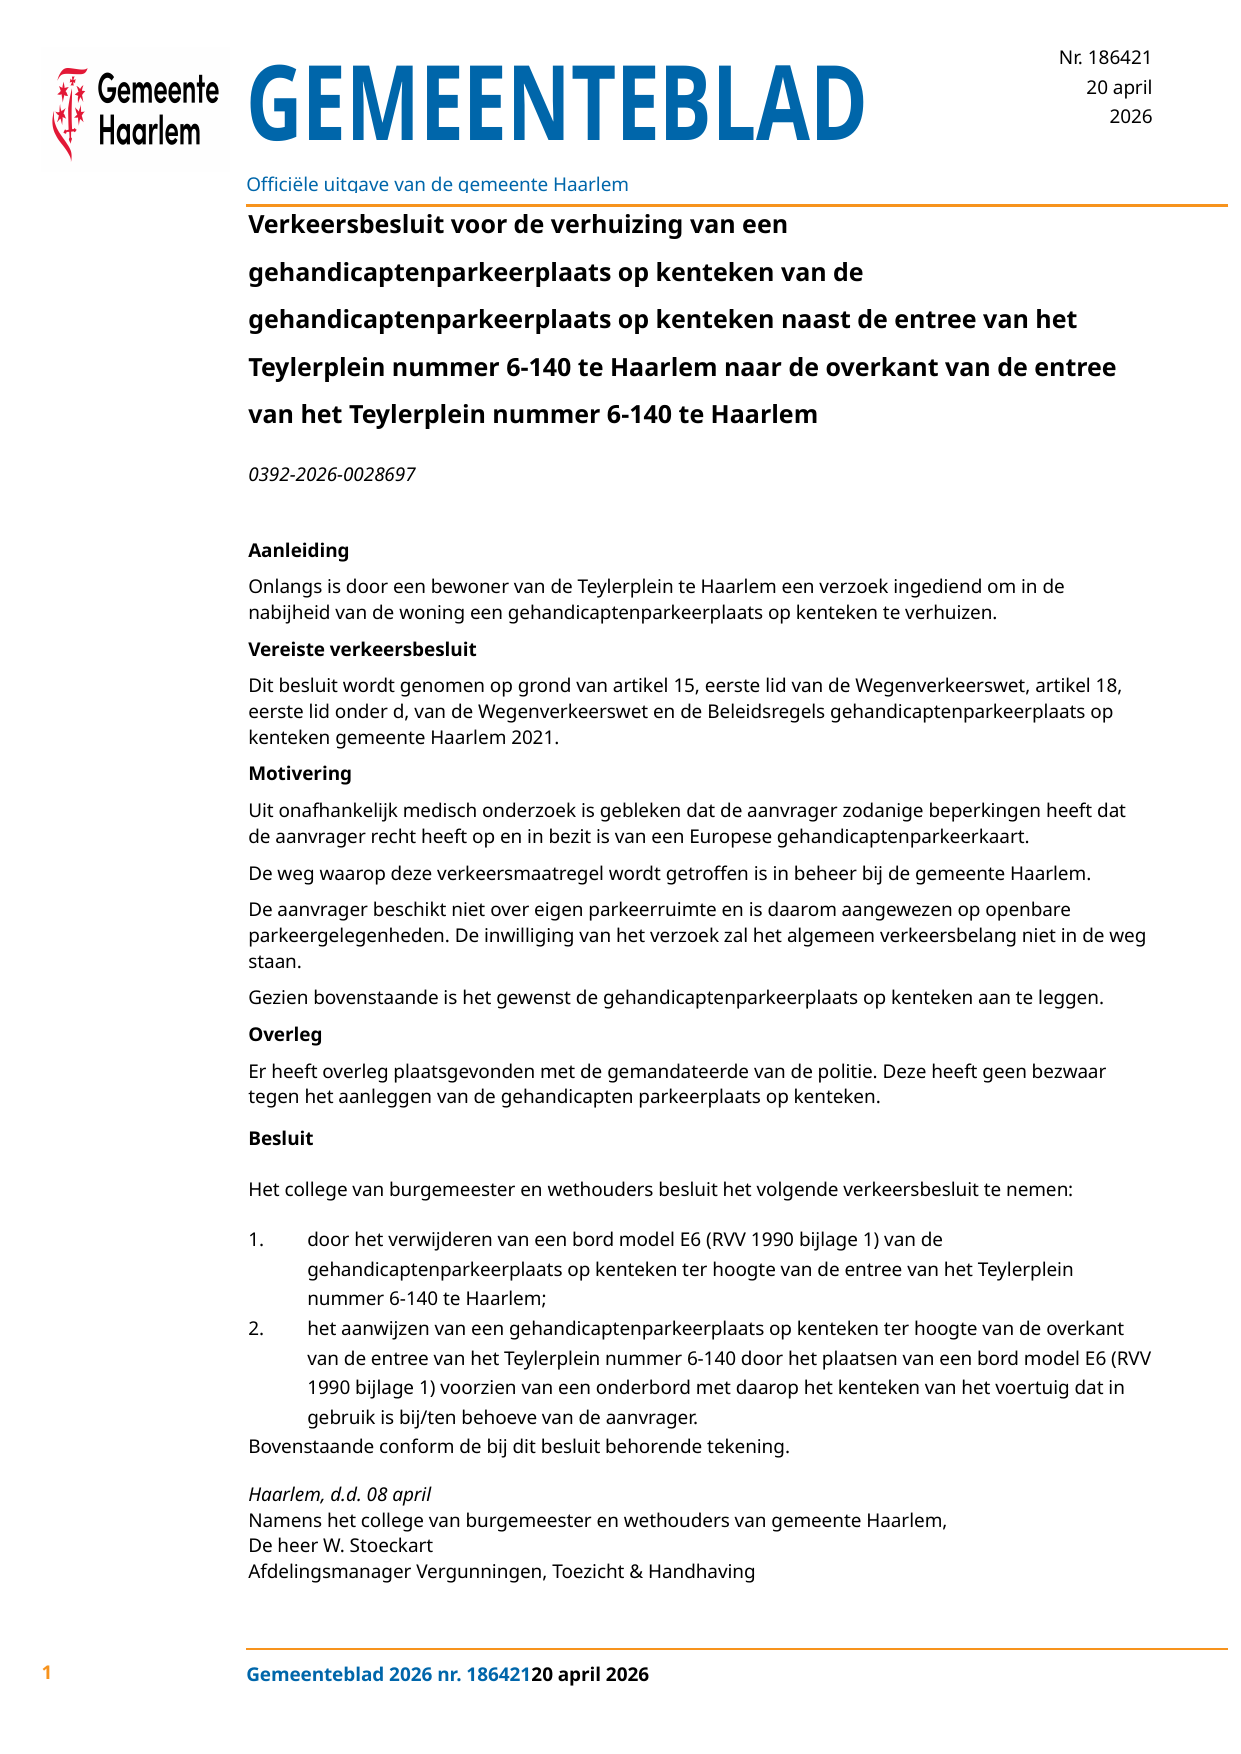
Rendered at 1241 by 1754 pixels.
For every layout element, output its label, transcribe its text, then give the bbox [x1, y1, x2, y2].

text Dit besluit wordt genomen op grond van artikel 15, eerste lid van de Wegenverkeerswet, artikel 18, eerste lid onder d, van de Wegenverkeerswet en de Beleidsregels gehandicaptenparkeerplaats op kenteken gemeente Haarlem 2021. [248, 672, 1152, 750]
text Motivering [248, 761, 1152, 786]
text Onlangs is door een bewoner van de Teylerplein te Haarlem een verzoek ingediend om in de nabijheid van de woning een gehandicaptenparkeerplaats op kenteken te verhuizen. [248, 573, 1152, 625]
text 0392-2026-0028697 [248, 461, 1152, 486]
text Er heeft overleg plaatsgevonden met de gemandateerde van de politie. Deze heeft geen bezwaar tegen het aanleggen van de gehandicapten parkeerplaats op kenteken. [248, 1058, 1152, 1109]
text Haarlem, d.d. 08 april [248, 1481, 1152, 1507]
text De aanvrager beschikt niet over eigen parkeerruimte en is daarom aangewezen op openbare parkeergelegenheden. De inwilliging van het verzoek zal het algemeen verkeersbelang niet in de weg staan. [248, 896, 1152, 973]
list door het verwijderen van een bord model E6 (RVV 1990 bijlage 1) van de gehandicaptenparkeerplaats op kenteken ter hoogte van de entree van het Teylerplein nummer 6-140 te Haarlem; [248, 1226, 1152, 1311]
text Uit onafhankelijk medisch onderzoek is gebleken dat de aanvrager zodanige beperkingen heeft dat de aanvrager recht heeft op en in bezit is van een Europese gehandicaptenparkeerkaart. [248, 797, 1152, 849]
text Verkeersbesluit voor de verhuizing van een gehandicaptenparkeerplaats op kenteken van de gehandicaptenparkeerplaats op kenteken naast de entree van het Teylerplein nummer 6-140 te Haarlem naar de overkant van de entree van het Teylerplein nummer 6-140 te Haarlem [248, 207, 1152, 431]
text Bovenstaande conform de bij dit besluit behorende tekening. [248, 1433, 1152, 1459]
text Aanleiding [248, 537, 1152, 562]
text Gezien bovenstaande is het gewenst de gehandicaptenparkeerplaats op kenteken aan te leggen. [248, 984, 1152, 1010]
text De weg waarop deze verkeersmaatregel wordt getroffen is in beheer bij de gemeente Haarlem. [248, 860, 1152, 885]
list het aanwijzen van een gehandicaptenparkeerplaats op kenteken ter hoogte van de overkant van de entree van het Teylerplein nummer 6-140 door het plaatsen van een bord model E6 (RVV 1990 bijlage 1) voorzien van een onderbord met daarop het kenteken van het voertuig dat in gebruik is bij/ten behoeve van de aanvrager. [248, 1315, 1152, 1429]
text Afdelingsmanager Vergunningen, Toezicht & Handhaving [248, 1558, 1152, 1584]
text Overleg [248, 1021, 1152, 1047]
text De heer W. Stoeckart [248, 1533, 1152, 1558]
picture [41, 47, 231, 172]
text Namens het college van burgemeester en wethouders van gemeente Haarlem, [248, 1507, 1152, 1533]
text Vereiste verkeersbesluit [248, 636, 1152, 662]
text Besluit [248, 1126, 1152, 1151]
text Het college van burgemeester en wethouders besluit het volgende verkeersbesluit te nemen: [248, 1176, 1152, 1202]
